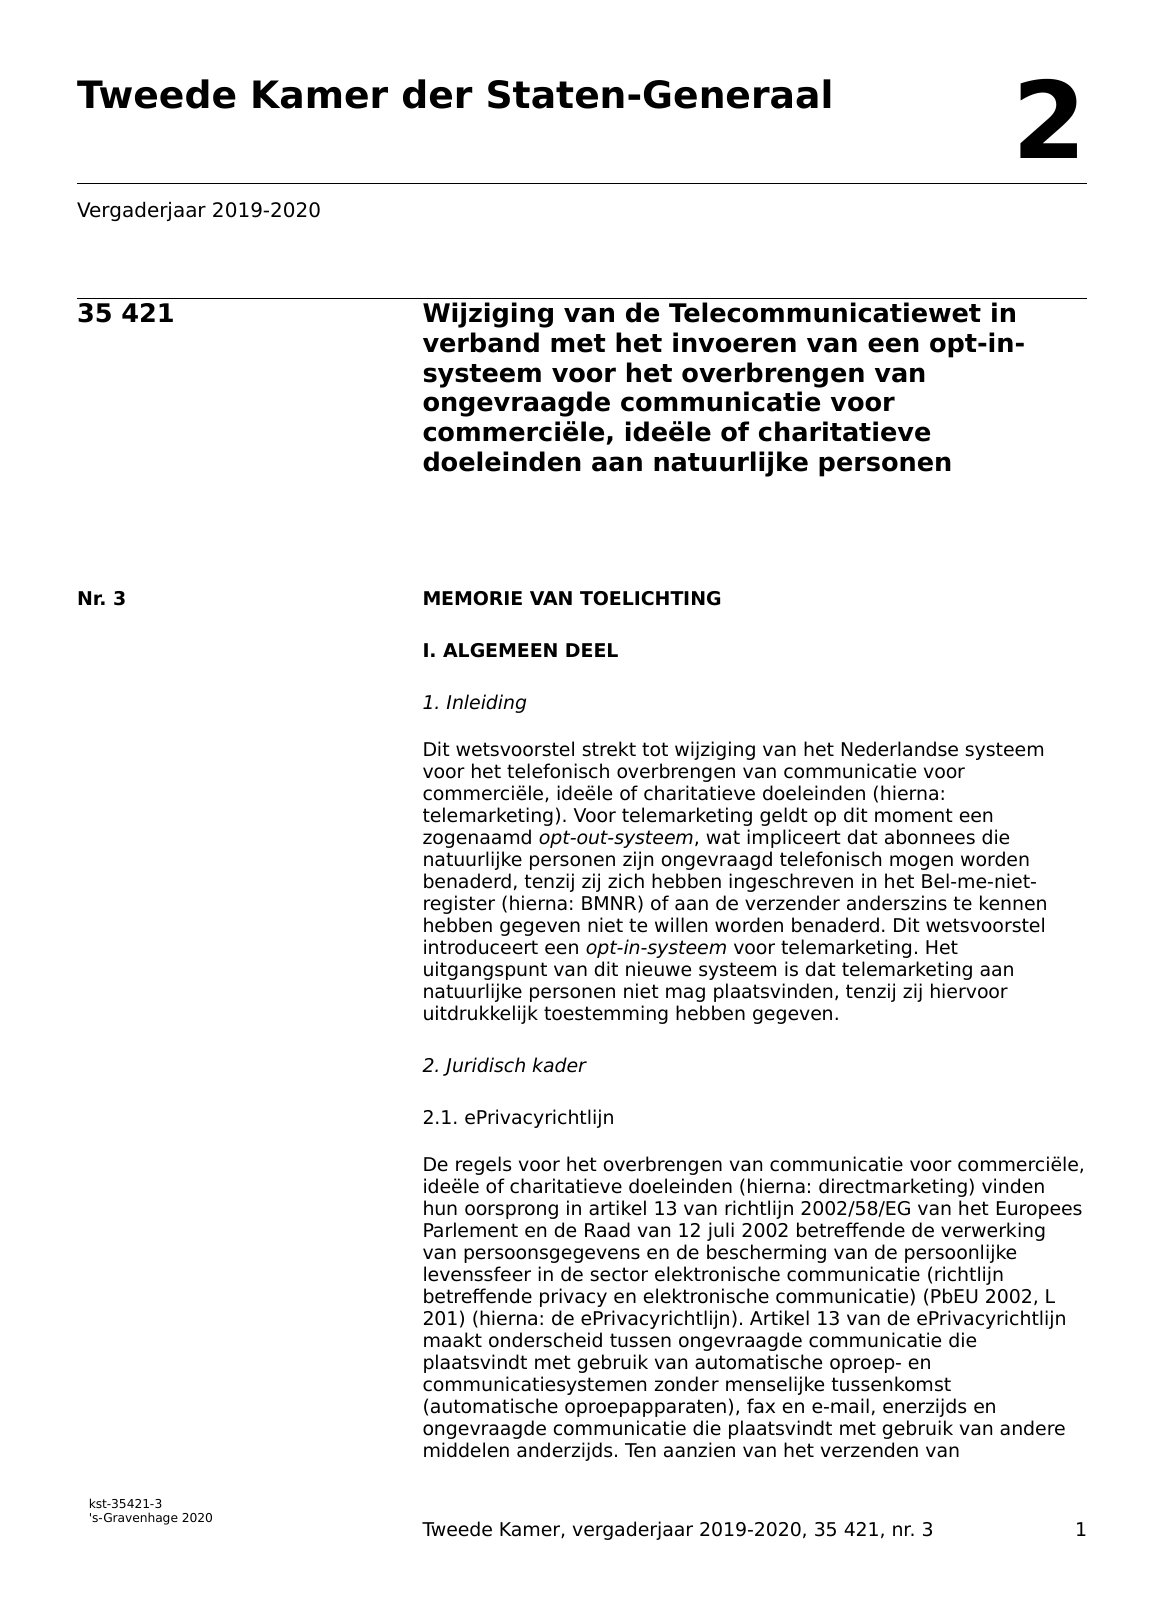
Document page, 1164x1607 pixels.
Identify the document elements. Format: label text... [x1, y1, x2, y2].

table_header 2 [886, 59, 1087, 183]
text kst-35421-3 [88, 1497, 323, 1511]
text 's-Gravenhage 2020 [88, 1511, 323, 1525]
subtitle 1. Inleiding [422, 692, 1087, 714]
subtitle Nr. 3 MEMORIE VAN TOELICHTING [77, 588, 1087, 610]
table_cell Vergaderjaar 2019-2020 [77, 184, 1087, 298]
subtitle 2.1. ePrivacyrichtlijn [422, 1107, 1087, 1129]
text Dit wetsvoorstel strekt tot wijziging van het Nederlandse systeem voor het telefonisch overbrengen van communicatie voor commerciële, ideële of charitatieve doeleinden (hierna: telemarketing). Voor telemarketing geldt op dit moment een zogenaamd opt-out-systeem, wat impliceert dat abonnees die natuurlijke personen zijn ongevraagd telefonisch mogen worden benaderd, tenzij zij zich hebben ingeschreven in het Bel-me-niet-register (hierna: BMNR) of aan de verzender anderszins te kennen hebben gegeven niet te willen worden benaderd. Dit wetsvoorstel introduceert een opt-in-systeem voor telemarketing. Het uitgangspunt van dit nieuwe systeem is dat telemarketing aan natuurlijke personen niet mag plaatsvinden, tenzij zij hiervoor uitdrukkelijk toestemming hebben gegeven. [422, 739, 1087, 1025]
text De regels voor het overbrengen van communicatie voor commerciële, ideële of charitatieve doeleinden (hierna: directmarketing) vinden hun oorsprong in artikel 13 van richtlĳn 2002/58/EG van het Europees Parlement en de Raad van 12 juli 2002 betreffende de verwerking van persoonsgegevens en de bescherming van de persoonlĳke levenssfeer in de sector elektronische communicatie (richtlĳn betreffende privacy en elektronische communicatie) (PbEU 2002, L 201) (hierna: de ePrivacyrichtlijn). Artikel 13 van de ePrivacyrichtlijn maakt onderscheid tussen ongevraagde communicatie die plaatsvindt met gebruik van automatische oproep- en communicatiesystemen zonder menselijke tussenkomst (automatische oproepapparaten), fax en e-mail, enerzijds en ongevraagde communicatie die plaatsvindt met gebruik van andere middelen anderzijds. Ten aanzien van het verzenden van [422, 1154, 1087, 1461]
subtitle 2. Juridisch kader [422, 1055, 1087, 1077]
table_header Tweede Kamer der Staten-Generaal [77, 59, 886, 183]
subtitle 35 421 Wijziging van de Telecommunicatiewet in verband met het invoeren van een opt-in-systeem voor het overbrengen van ongevraagde communicatie voor commerciële, ideële of charitatieve doeleinden aan natuurlijke personen [77, 299, 1087, 477]
subtitle I. ALGEMEEN DEEL [422, 640, 1087, 662]
